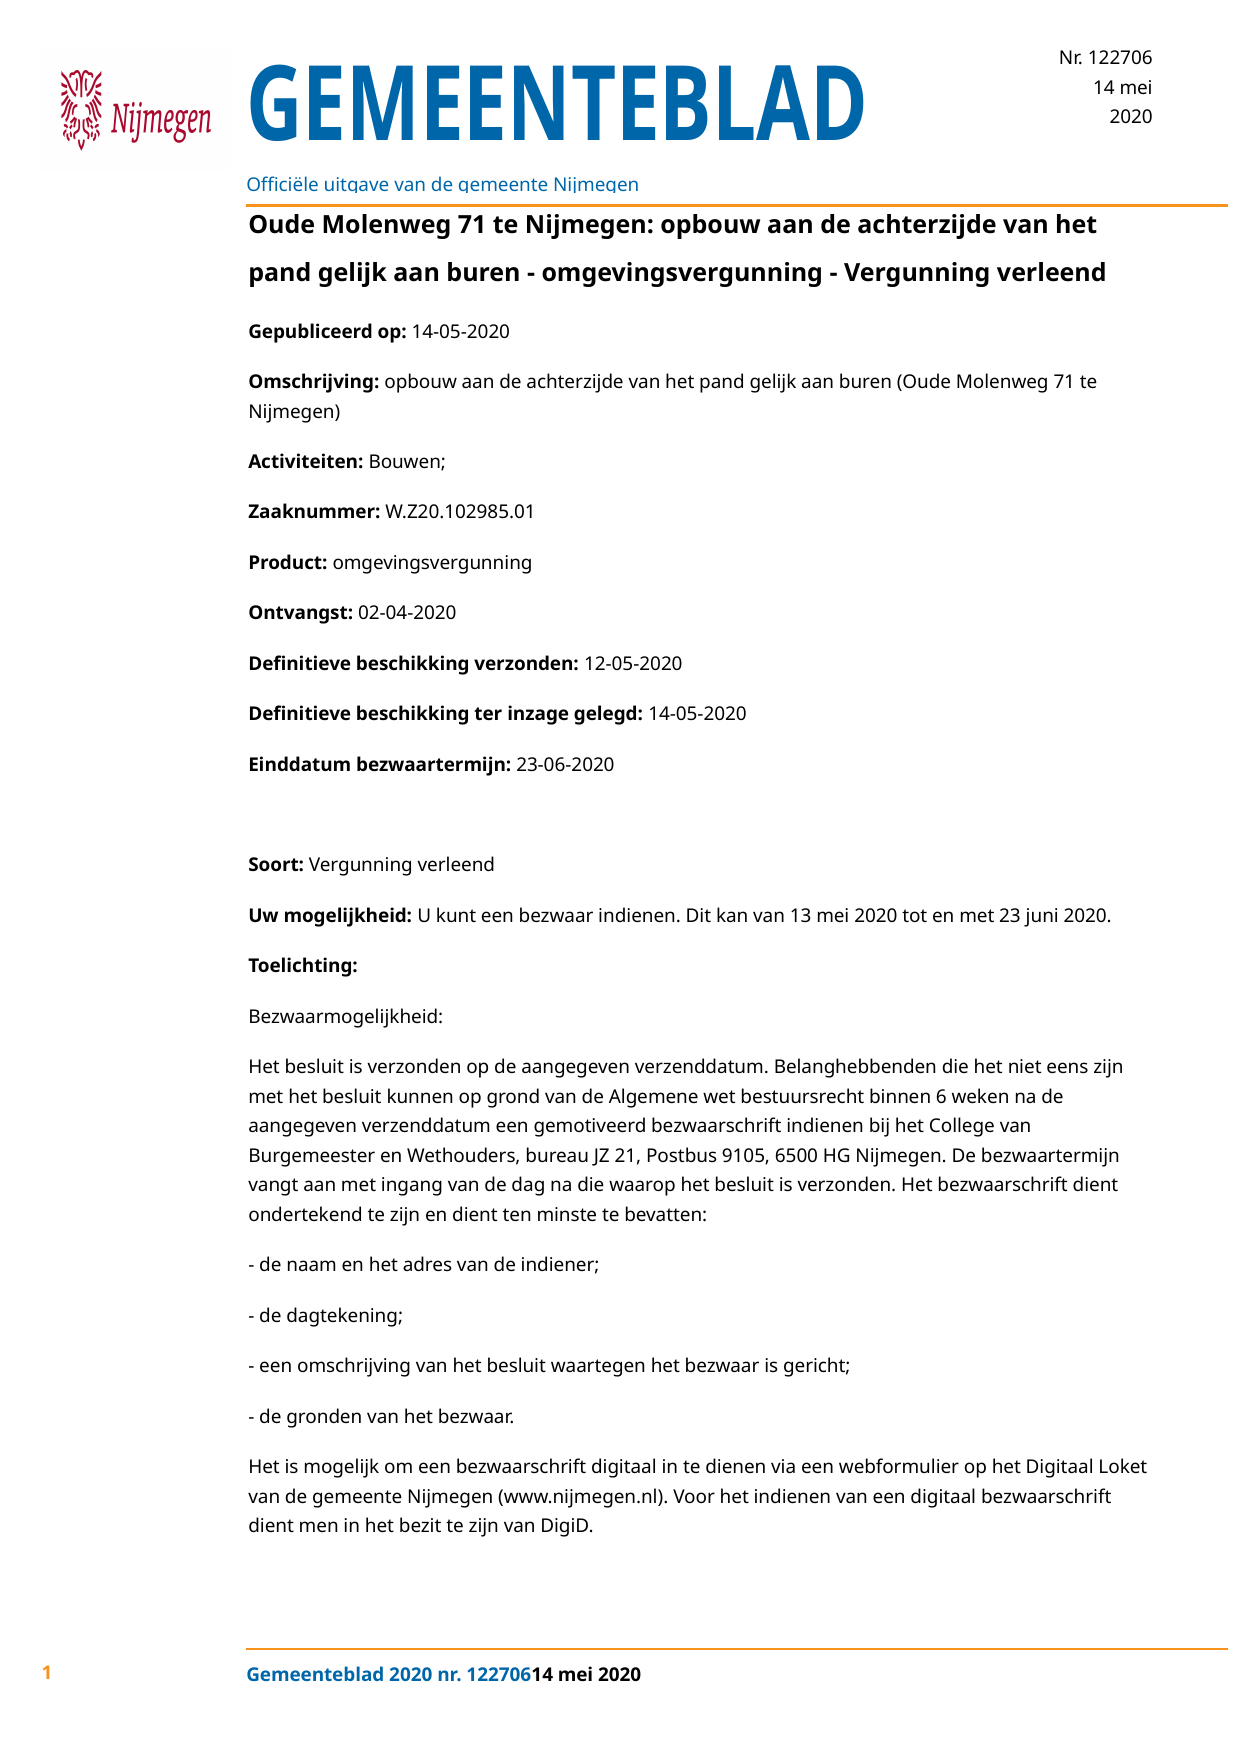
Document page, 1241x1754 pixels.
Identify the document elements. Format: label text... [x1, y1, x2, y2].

text - de naam en het adres van de indiener; [248, 1252, 1152, 1277]
text Ontvangst: 02-04-2020 [248, 599, 1152, 625]
text Activiteiten: Bouwen; [248, 448, 1152, 474]
text Omschrijving: opbouw aan de achterzijde van het pand gelijk aan buren (Oude Molenweg 71 te Nijmegen) [248, 368, 1152, 424]
text Toelichting: [248, 952, 1152, 978]
text Definitieve beschikking ter inzage gelegd: 14-05-2020 [248, 700, 1152, 726]
text Soort: Vergunning verleend [248, 852, 1152, 877]
text Zaaknummer: W.Z20.102985.01 [248, 499, 1152, 524]
text - de gronden van het bezwaar. [248, 1403, 1152, 1429]
text Het besluit is verzonden op de aangegeven verzenddatum. Belanghebbenden die het niet eens zijn met het besluit kunnen op grond van de Algemene wet bestuursrecht binnen 6 weken na de aangegeven verzenddatum een gemotiveerd bezwaarschrift indienen bij het College van Burgemeester en Wethouders, bureau JZ 21, Postbus 9105, 6500 HG Nijmegen. De bezwaartermijn vangt aan met ingang van de dag na die waarop het besluit is verzonden. Het bezwaarschrift dient ondertekend te zijn en dient ten minste te bevatten: [248, 1053, 1152, 1227]
text Definitieve beschikking verzonden: 12-05-2020 [248, 650, 1152, 676]
text Gepubliceerd op: 14-05-2020 [248, 318, 1152, 344]
text Einddatum bezwaartermijn: 23-06-2020 [248, 751, 1152, 777]
text Product: omgevingsvergunning [248, 549, 1152, 575]
text Het is mogelijk om een bezwaarschrift digitaal in te dienen via een webformulier op het Digitaal Loket van de gemeente Nijmegen (www.nijmegen.nl). Voor het indienen van een digitaal bezwaarschrift dient men in het bezit te zijn van DigiD. [248, 1453, 1152, 1538]
text Bezwaarmogelijkheid: [248, 1003, 1152, 1029]
text - de dagtekening; [248, 1302, 1152, 1328]
text Oude Molenweg 71 te Nijmegen: opbouw aan de achterzijde van het pand gelijk aan buren - omgevingsvergunning - Vergunning verleend [248, 207, 1152, 288]
picture [41, 47, 231, 172]
text Uw mogelijkheid: U kunt een bezwaar indienen. Dit kan van 13 mei 2020 tot en met 23 juni 2020. [248, 902, 1152, 928]
text - een omschrijving van het besluit waartegen het bezwaar is gericht; [248, 1352, 1152, 1378]
